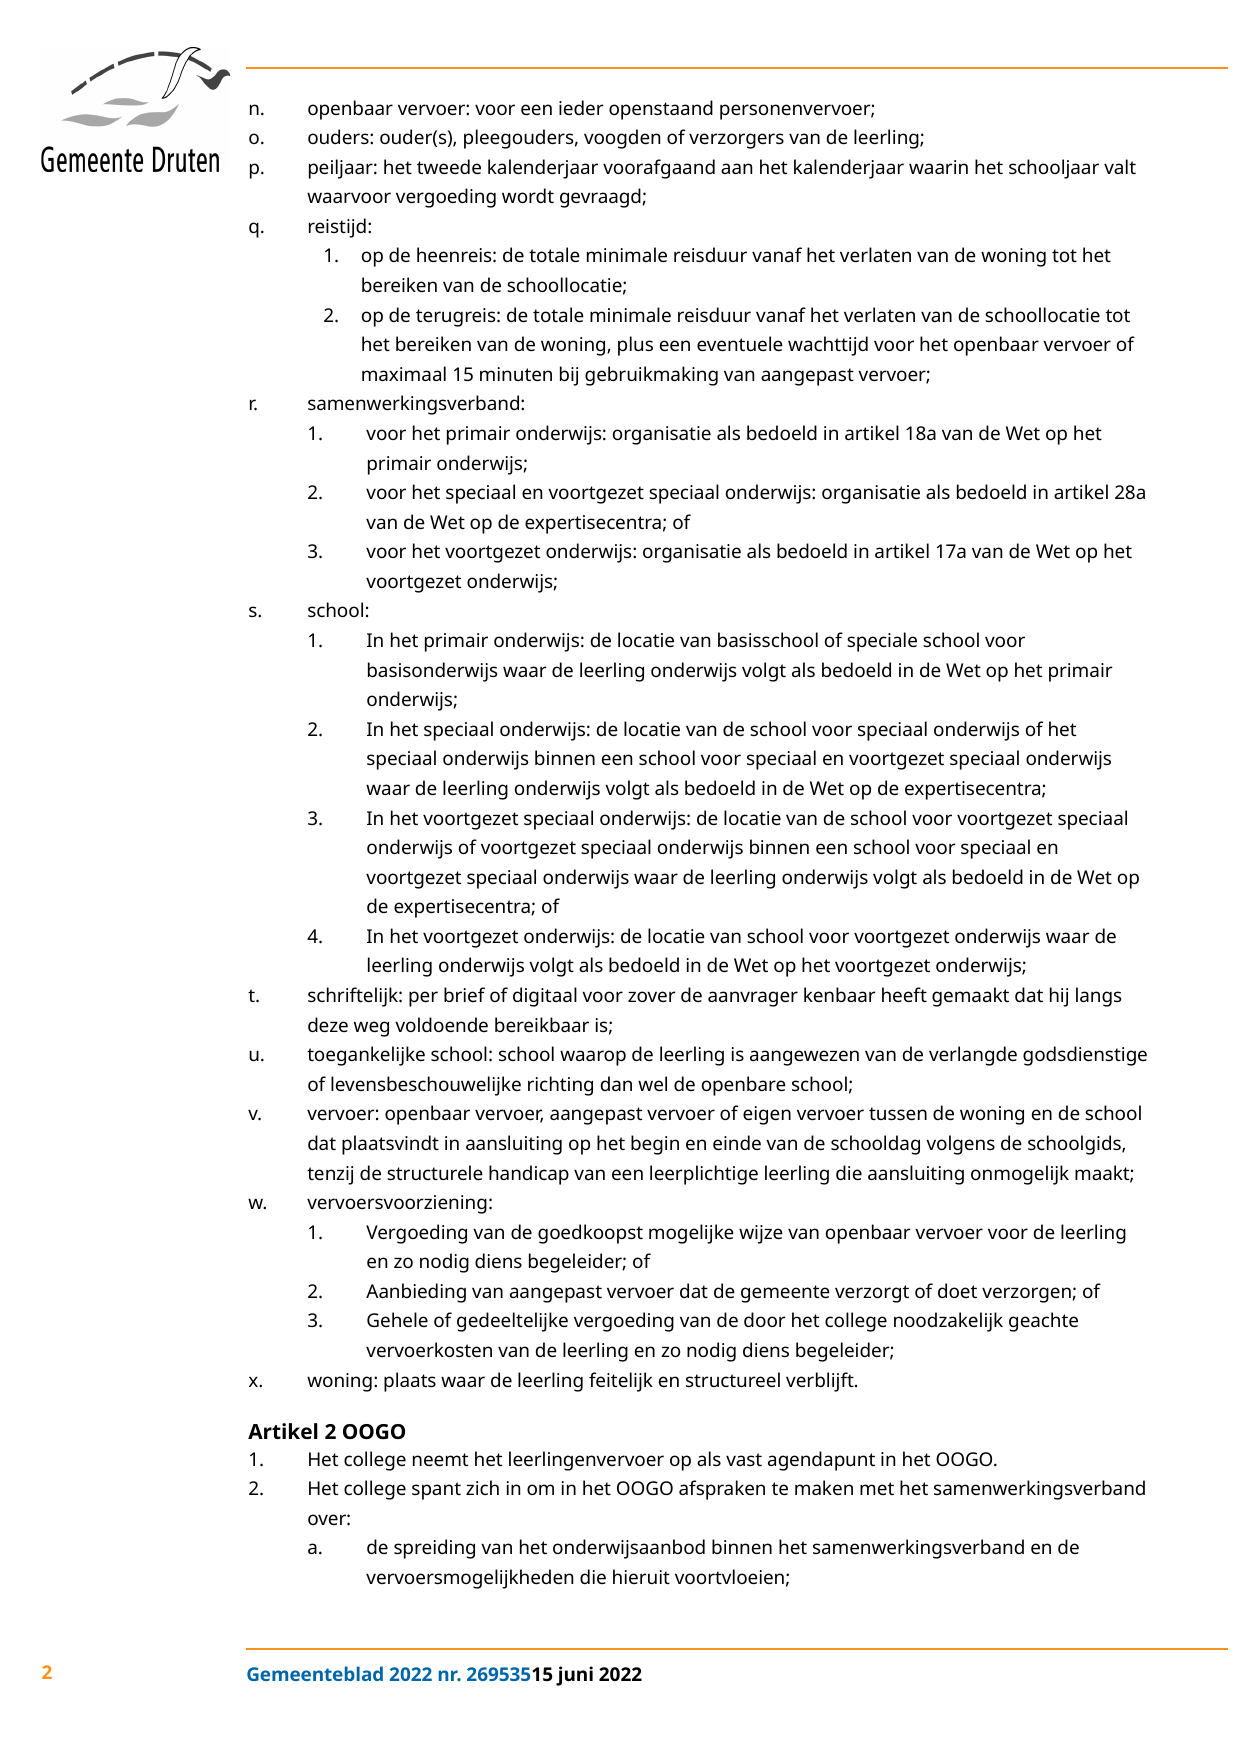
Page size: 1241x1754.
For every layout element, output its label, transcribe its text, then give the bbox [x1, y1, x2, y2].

list school: [248, 598, 1152, 623]
list schriftelijk: per brief of digitaal voor zover de aanvrager kenbaar heeft gemaakt dat hij langs deze weg voldoende bereikbaar is; [248, 982, 1152, 1038]
list woning: plaats waar de leerling feitelijk en structureel verblijft. [248, 1367, 1152, 1393]
list In het voortgezet onderwijs: de locatie van school voor voortgezet onderwijs waar de leerling onderwijs volgt als bedoeld in de Wet op het voortgezet onderwijs; [307, 923, 1152, 978]
text Artikel 2 OOGO [248, 1417, 1152, 1446]
list samenwerkingsverband: [248, 391, 1152, 416]
list peiljaar: het tweede kalenderjaar voorafgaand aan het kalenderjaar waarin het schooljaar valt waarvoor vergoeding wordt gevraagd; [248, 154, 1152, 209]
list op de terugreis: de totale minimale reisduur vanaf het verlaten van de schoollocatie tot het bereiken van de woning, plus een eventuele wachttijd voor het openbaar vervoer of maximaal 15 minuten bij gebruikmaking van aangepast vervoer; [323, 302, 1152, 387]
list toegankelijke school: school waarop de leerling is aangewezen van de verlangde godsdienstige of levensbeschouwelijke richting dan wel de openbare school; [248, 1041, 1152, 1097]
picture [41, 47, 231, 172]
list In het primair onderwijs: de locatie van basisschool of speciale school voor basisonderwijs waar de leerling onderwijs volgt als bedoeld in de Wet op het primair onderwijs; [307, 627, 1152, 712]
list voor het primair onderwijs: organisatie als bedoeld in artikel 18a van de Wet op het primair onderwijs; [307, 420, 1152, 476]
list In het speciaal onderwijs: de locatie van de school voor speciaal onderwijs of het speciaal onderwijs binnen een school voor speciaal en voortgezet speciaal onderwijs waar de leerling onderwijs volgt als bedoeld in de Wet op de expertisecentra; [307, 716, 1152, 801]
list Aanbieding van aangepast vervoer dat de gemeente verzorgt of doet verzorgen; of [307, 1278, 1152, 1304]
list Vergoeding van de goedkoopst mogelijke wijze van openbaar vervoer voor de leerling en zo nodig diens begeleider; of [307, 1219, 1152, 1274]
list vervoer: openbaar vervoer, aangepast vervoer of eigen vervoer tussen de woning en de school dat plaatsvindt in aansluiting op het begin en einde van de schooldag volgens de schoolgids, tenzij de structurele handicap van een leerplichtige leerling die aansluiting onmogelijk maakt; [248, 1101, 1152, 1186]
list ouders: ouder(s), pleegouders, voogden of verzorgers van de leerling; [248, 124, 1152, 150]
list voor het speciaal en voortgezet speciaal onderwijs: organisatie als bedoeld in artikel 28a van de Wet op de expertisecentra; of [307, 479, 1152, 535]
list vervoersvoorziening: [248, 1189, 1152, 1215]
list de spreiding van het onderwijsaanbod binnen het samenwerkingsverband en de vervoersmogelijkheden die hieruit voortvloeien; [307, 1534, 1152, 1590]
list In het voortgezet speciaal onderwijs: de locatie van de school voor voortgezet speciaal onderwijs of voortgezet speciaal onderwijs binnen een school voor speciaal en voortgezet speciaal onderwijs waar de leerling onderwijs volgt als bedoeld in de Wet op de expertisecentra; of [307, 805, 1152, 919]
list Gehele of gedeeltelijke vergoeding van de door het college noodzakelijk geachte vervoerkosten van de leerling en zo nodig diens begeleider; [307, 1308, 1152, 1363]
list voor het voortgezet onderwijs: organisatie als bedoeld in artikel 17a van de Wet op het voortgezet onderwijs; [307, 538, 1152, 594]
list op de heenreis: de totale minimale reisduur vanaf het verlaten van de woning tot het bereiken van de schoollocatie; [323, 243, 1152, 298]
list openbaar vervoer: voor een ieder openstaand personenvervoer; [248, 95, 1152, 121]
list Het college neemt het leerlingenvervoer op als vast agendapunt in het OOGO. [248, 1446, 1152, 1471]
list Het college spant zich in om in het OOGO afspraken te maken met het samenwerkingsverband over: [248, 1475, 1152, 1531]
list reistijd: [248, 213, 1152, 239]
